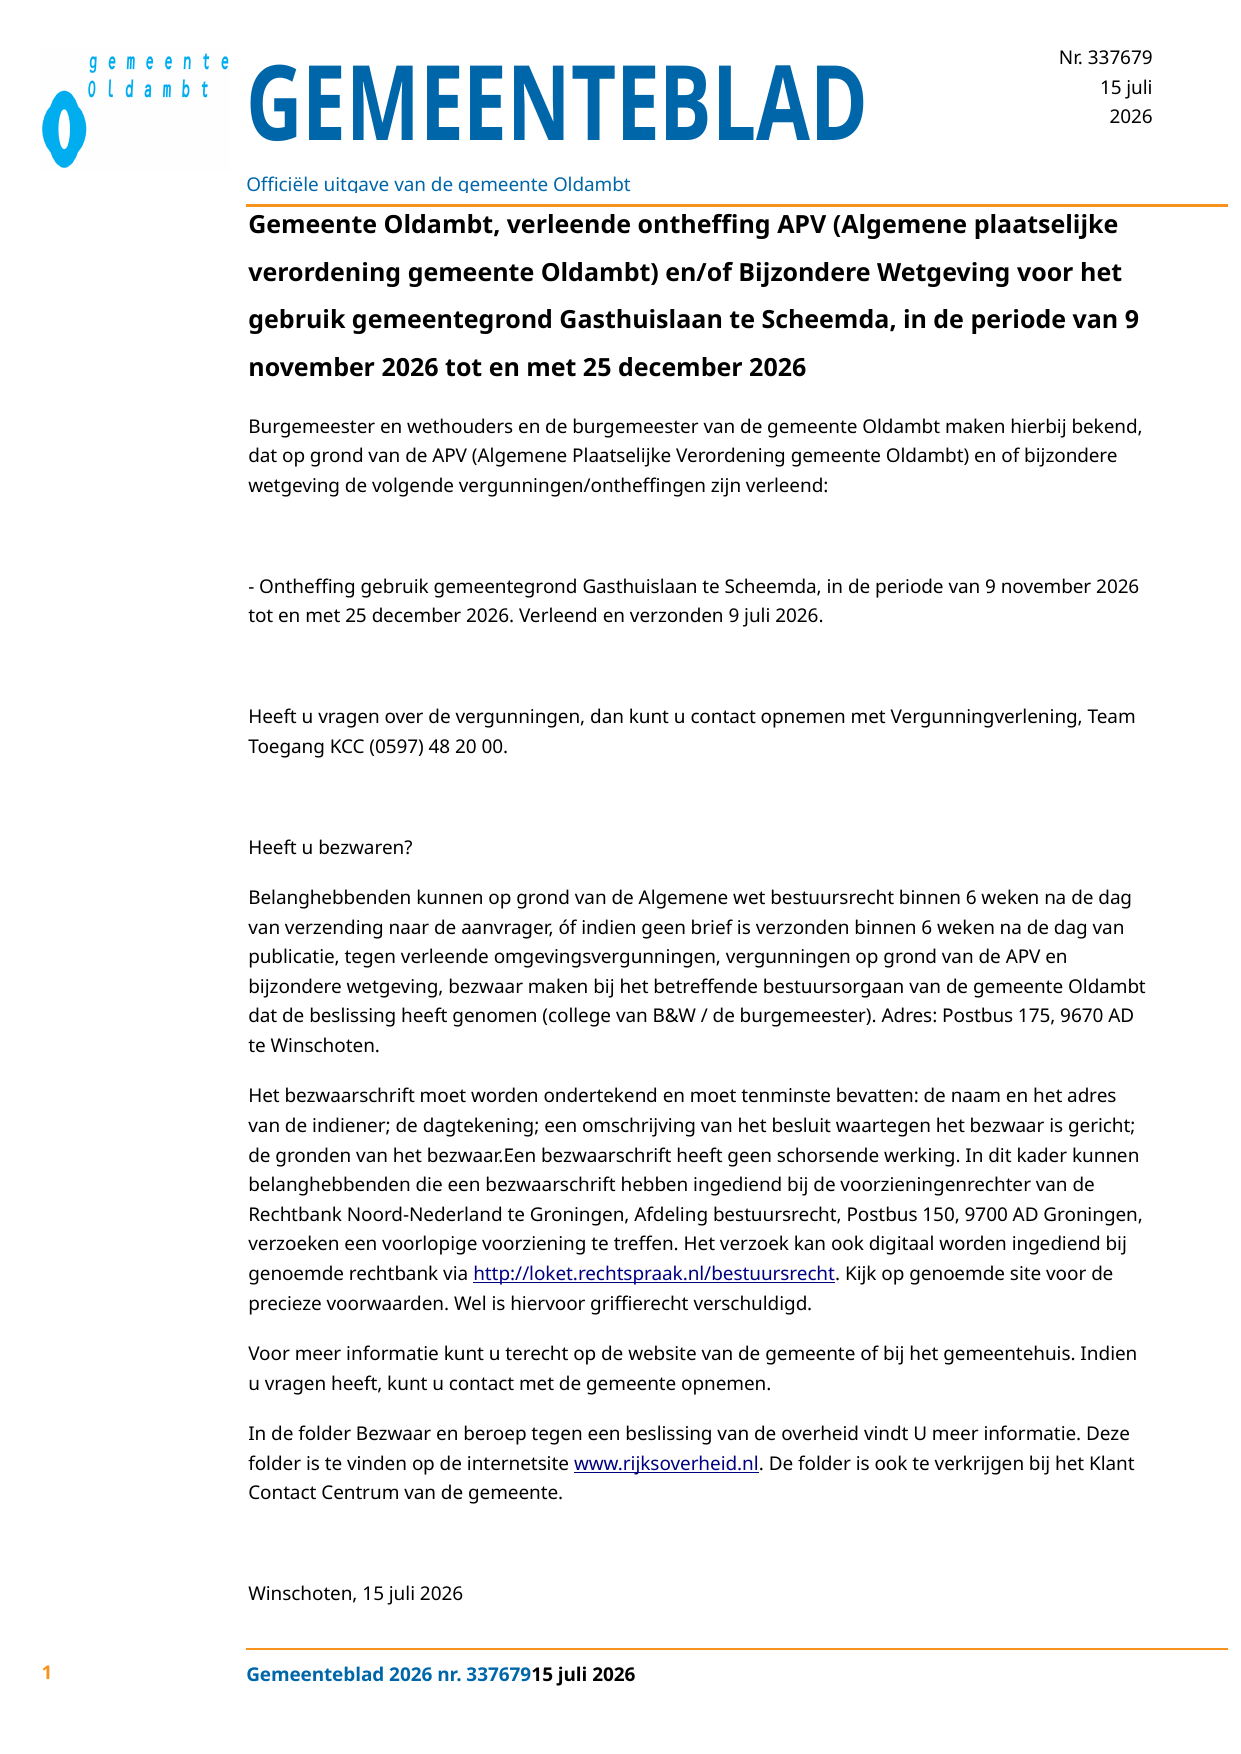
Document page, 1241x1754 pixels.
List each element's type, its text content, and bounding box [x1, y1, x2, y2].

text Heeft u vragen over de vergunningen, dan kunt u contact opnemen met Vergunningverlening, Team Toegang KCC (0597) 48 20 00. [248, 703, 1152, 759]
text Burgemeester en wethouders en de burgemeester van de gemeente Oldambt maken hierbij bekend, dat op grond van de APV (Algemene Plaatselijke Verordening gemeente Oldambt) en of bijzondere wetgeving de volgende vergunningen/ontheffingen zijn verleend: [248, 413, 1152, 498]
picture [41, 47, 231, 172]
text - Ontheffing gebruik gemeentegrond Gasthuislaan te Scheemda, in de periode van 9 november 2026 tot en met 25 december 2026. Verleend en verzonden 9 juli 2026. [248, 573, 1152, 628]
text Het bezwaarschrift moet worden ondertekend en moet tenminste bevatten: de naam en het adres van de indiener; de dagtekening; een omschrijving van het besluit waartegen het bezwaar is gericht; de gronden van het bezwaar.Een bezwaarschrift heeft geen schorsende werking. In dit kader kunnen belanghebbenden die een bezwaarschrift hebben ingediend bij de voorzieningenrechter van de Rechtbank Noord-Nederland te Groningen, Afdeling bestuursrecht, Postbus 150, 9700 AD Groningen, verzoeken een voorlopige voorziening te treffen. Het verzoek kan ook digitaal worden ingediend bij genoemde rechtbank via http://loket.rechtspraak.nl/bestuursrecht. Kijk op genoemde site voor de precieze voorwaarden. Wel is hiervoor griffierecht verschuldigd. [248, 1083, 1152, 1316]
text Gemeente Oldambt, verleende ontheffing APV (Algemene plaatselijke verordening gemeente Oldambt) en/of Bijzondere Wetgeving voor het gebruik gemeentegrond Gasthuislaan te Scheemda, in de periode van 9 november 2026 tot en met 25 december 2026 [248, 207, 1152, 384]
text In de folder Bezwaar en beroep tegen een beslissing van de overheid vindt U meer informatie. Deze folder is te vinden op de internetsite www.rijksoverheid.nl. De folder is ook te verkrijgen bij het Klant Contact Centrum van de gemeente. [248, 1420, 1152, 1505]
text Belanghebbenden kunnen op grond van de Algemene wet bestuursrecht binnen 6 weken na de dag van verzending naar de aanvrager, óf indien geen brief is verzonden binnen 6 weken na de dag van publicatie, tegen verleende omgevingsvergunningen, vergunningen op grond van de APV en bijzondere wetgeving, bezwaar maken bij het betreffende bestuursorgaan van de gemeente Oldambt dat de beslissing heeft genomen (college van B&W / de burgemeester). Adres: Postbus 175, 9670 AD te Winschoten. [248, 884, 1152, 1058]
text Heeft u bezwaren? [248, 834, 1152, 860]
text Voor meer informatie kunt u terecht op de website van de gemeente of bij het gemeentehuis. Indien u vragen heeft, kunt u contact met de gemeente opnemen. [248, 1340, 1152, 1396]
text Winschoten, 15 juli 2026 [248, 1580, 1152, 1606]
